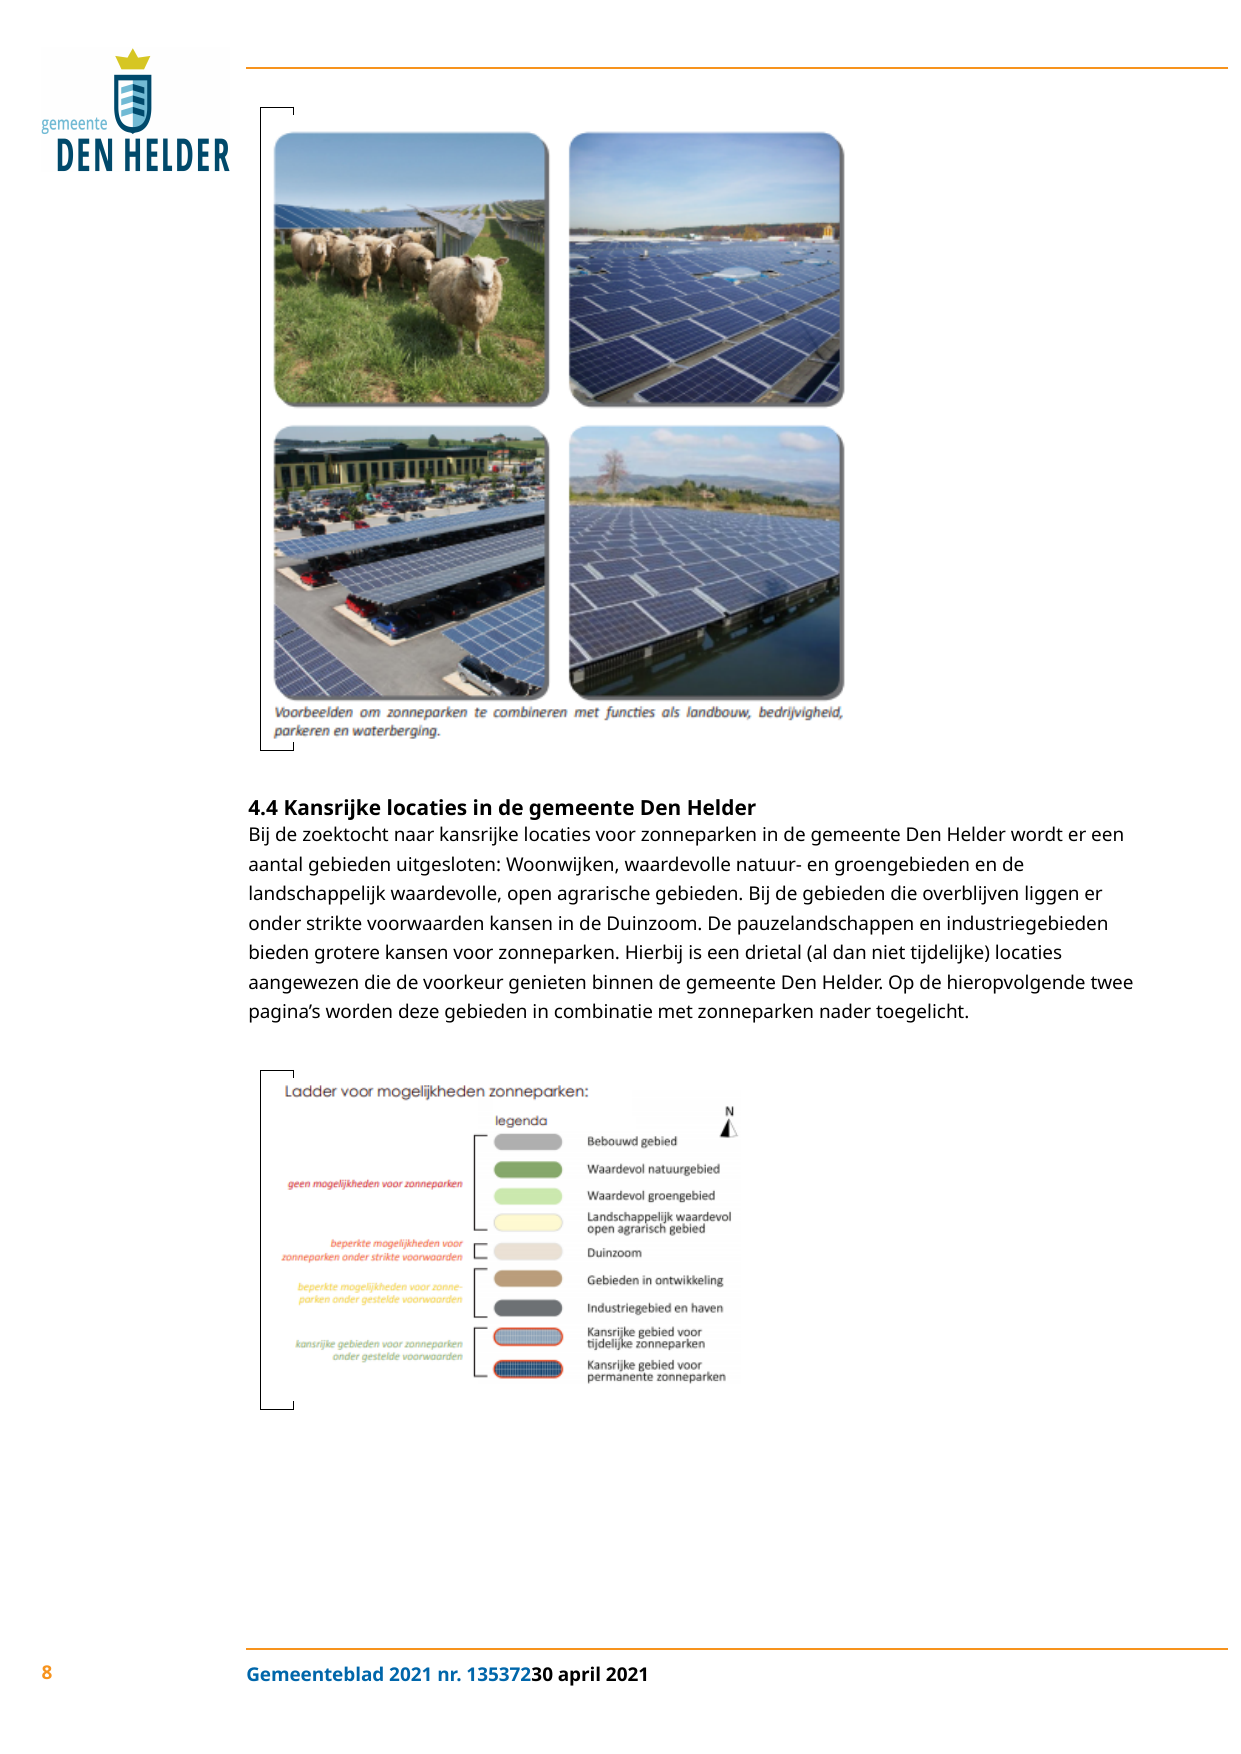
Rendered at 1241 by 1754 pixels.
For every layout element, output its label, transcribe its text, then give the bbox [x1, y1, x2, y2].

picture [41, 47, 231, 172]
picture [100, 154, 106, 172]
picture [220, 160, 224, 172]
text Bij de zoektocht naar kansrijke locaties voor zonneparken in de gemeente Den Helder wordt er een aantal gebieden uitgesloten: Woonwijken, waardevolle natuur- en groengebieden en de landschappelijk waardevolle, open agrarische gebieden. Bij de gebieden die overblijven liggen er onder strikte voorwaarden kansen in de Duinzoom. De pauzelandschappen en industriegebieden bieden grotere kansen voor zonneparken. Hierbij is een drietal (al dan niet tijdelijke) locaties aangewezen die de voorkeur genieten binnen de gemeente Den Helder. Op de hieropvolgende twee pagina’s worden deze gebieden in combinatie met zonneparken nader toegelicht. [248, 821, 1152, 1024]
picture [268, 115, 860, 742]
text 4.4 Kansrijke locaties in de gemeente Den Helder [248, 793, 1152, 821]
picture [182, 144, 187, 165]
picture [63, 144, 68, 165]
picture [268, 1078, 742, 1401]
picture [130, 157, 135, 172]
